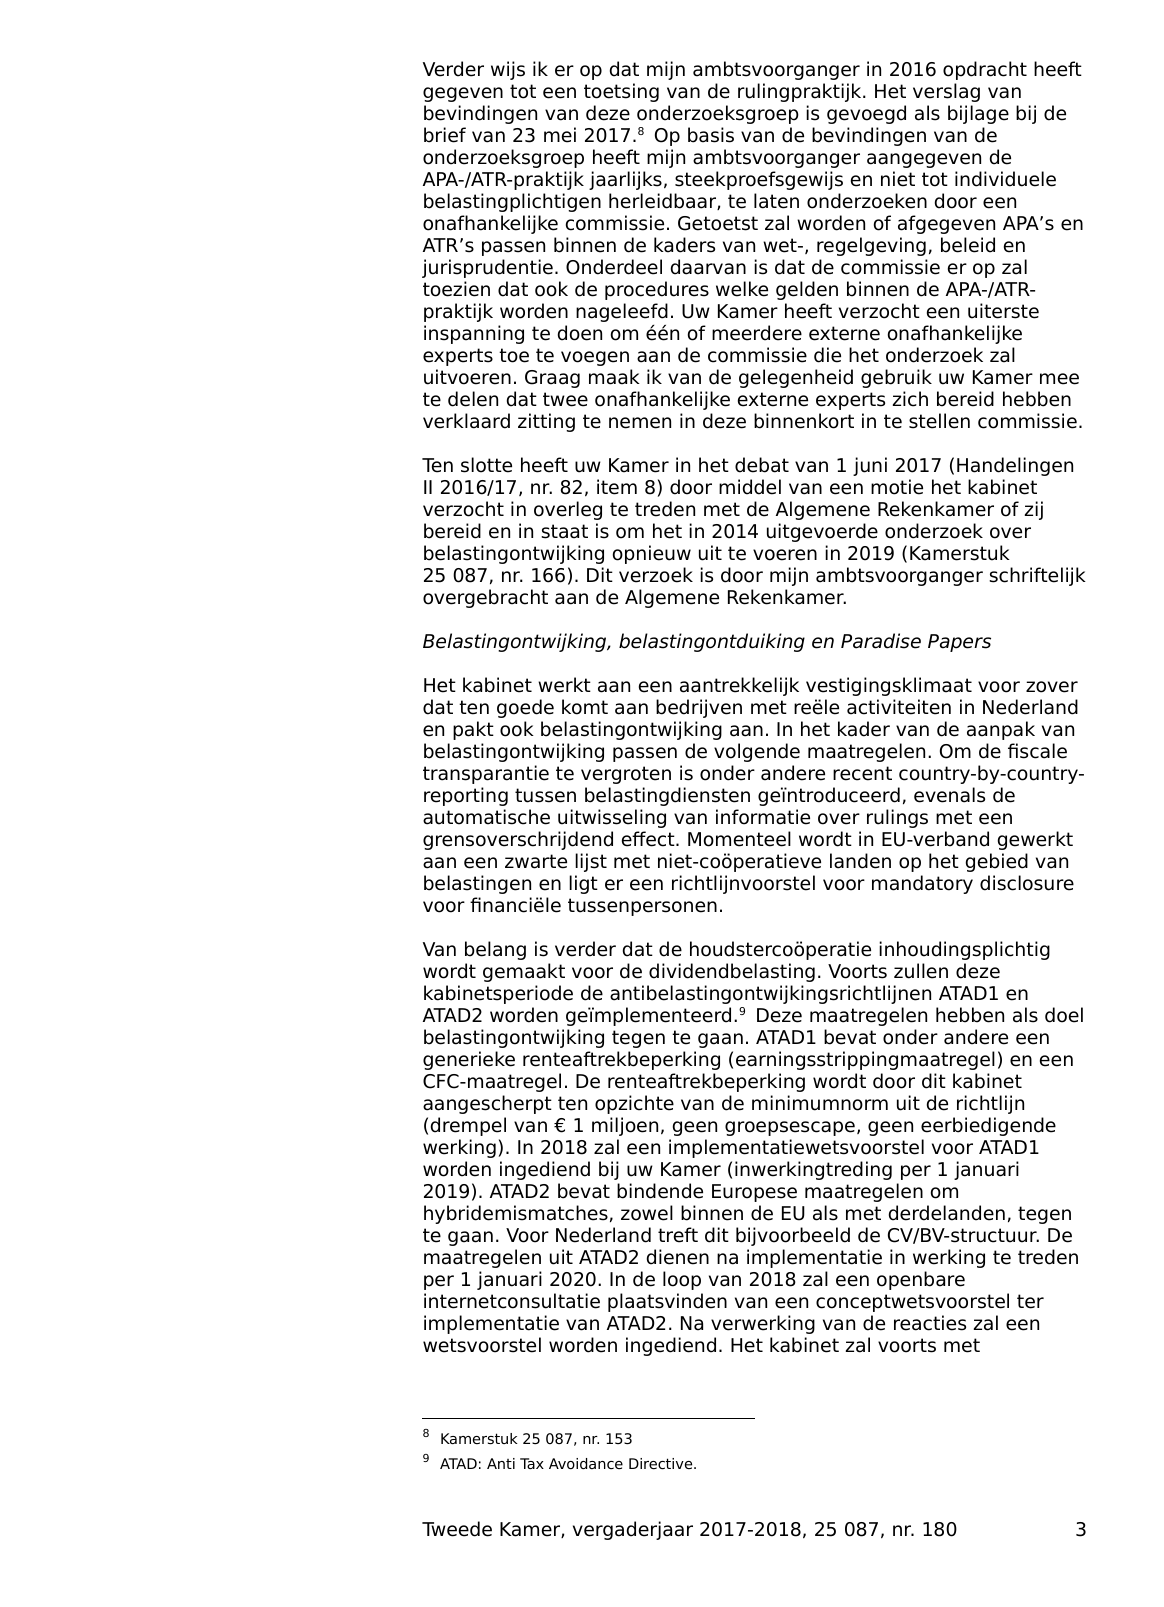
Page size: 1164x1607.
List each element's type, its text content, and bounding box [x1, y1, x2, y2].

text ATAD: Anti Tax Avoidance Directive. [422, 1452, 1087, 1474]
text Van belang is verder dat de houdstercoöperatie inhoudingsplichtig wordt gemaakt voor de dividendbelasting. Voorts zullen deze kabinetsperiode de antibelastingontwijkingsrichtlijnen ATAD1 en ATAD2 worden geïmplementeerd. Deze maatregelen hebben als doel belastingontwijking tegen te gaan. ATAD1 bevat onder andere een generieke renteaftrekbeperking (earningsstrippingmaatregel) en een CFC-maatregel. De renteaftrekbeperking wordt door dit kabinet aangescherpt ten opzichte van de minimumnorm uit de richtlijn (drempel van € 1 miljoen, geen groepsescape, geen eerbiedigende werking). In 2018 zal een implementatiewetsvoorstel voor ATAD1 worden ingediend bij uw Kamer (inwerkingtreding per 1 januari 2019). ATAD2 bevat bindende Europese maatregelen om hybridemismatches, zowel binnen de EU als met derdelanden, tegen te gaan. Voor Nederland treft dit bijvoorbeeld de CV/BV-structuur. De maatregelen uit ATAD2 dienen na implementatie in werking te treden per 1 januari 2020. In de loop van 2018 zal een openbare internetconsultatie plaatsvinden van een conceptwetsvoorstel ter implementatie van ATAD2. Na verwerking van de reacties zal een wetsvoorstel worden ingediend. Het kabinet zal voorts met [422, 939, 1087, 1357]
text Het kabinet werkt aan een aantrekkelijk vestigingsklimaat voor zover dat ten goede komt aan bedrijven met reële activiteiten in Nederland en pakt ook belastingontwijking aan. In het kader van de aanpak van belastingontwijking passen de volgende maatregelen. Om de fiscale transparantie te vergroten is onder andere recent country-by-country-reporting tussen belastingdiensten geïntroduceerd, evenals de automatische uitwisseling van informatie over rulings met een grensoverschrijdend effect. Momenteel wordt in EU-verband gewerkt aan een zwarte lijst met niet-coöperatieve landen op het gebied van belastingen en ligt er een richtlijnvoorstel voor mandatory disclosure voor financiële tussenpersonen. [422, 675, 1087, 917]
text Ten slotte heeft uw Kamer in het debat van 1 juni 2017 (Handelingen II 2016/17, nr. 82, item 8) door middel van een motie het kabinet verzocht in overleg te treden met de Algemene Rekenkamer of zij bereid en in staat is om het in 2014 uitgevoerde onderzoek over belastingontwijking opnieuw uit te voeren in 2019 (Kamerstuk 25 087, nr. 166). Dit verzoek is door mijn ambtsvoorganger schriftelijk overgebracht aan de Algemene Rekenkamer. [422, 455, 1087, 609]
text Verder wijs ik er op dat mijn ambtsvoorganger in 2016 opdracht heeft gegeven tot een toetsing van de rulingpraktijk. Het verslag van bevindingen van deze onderzoeksgroep is gevoegd als bijlage bij de brief van 23 mei 2017. Op basis van de bevindingen van de onderzoeksgroep heeft mijn ambtsvoorganger aangegeven de APA-/ATR-praktijk jaarlijks, steekproefsgewijs en niet tot individuele belastingplichtigen herleidbaar, te laten onderzoeken door een onafhankelijke commissie. Getoetst zal worden of afgegeven APA’s en ATR’s passen binnen de kaders van wet-, regelgeving, beleid en jurisprudentie. Onderdeel daarvan is dat de commissie er op zal toezien dat ook de procedures welke gelden binnen de APA-/ATR-praktijk worden nageleefd. Uw Kamer heeft verzocht een uiterste inspanning te doen om één of meerdere externe onafhankelijke experts toe te voegen aan de commissie die het onderzoek zal uitvoeren. Graag maak ik van de gelegenheid gebruik uw Kamer mee te delen dat twee onafhankelijke externe experts zich bereid hebben verklaard zitting te nemen in deze binnenkort in te stellen commissie. [422, 59, 1087, 433]
text Kamerstuk 25 087, nr. 153 [422, 1427, 1087, 1449]
subtitle Belastingontwijking, belastingontduiking en Paradise Papers [422, 631, 1087, 653]
